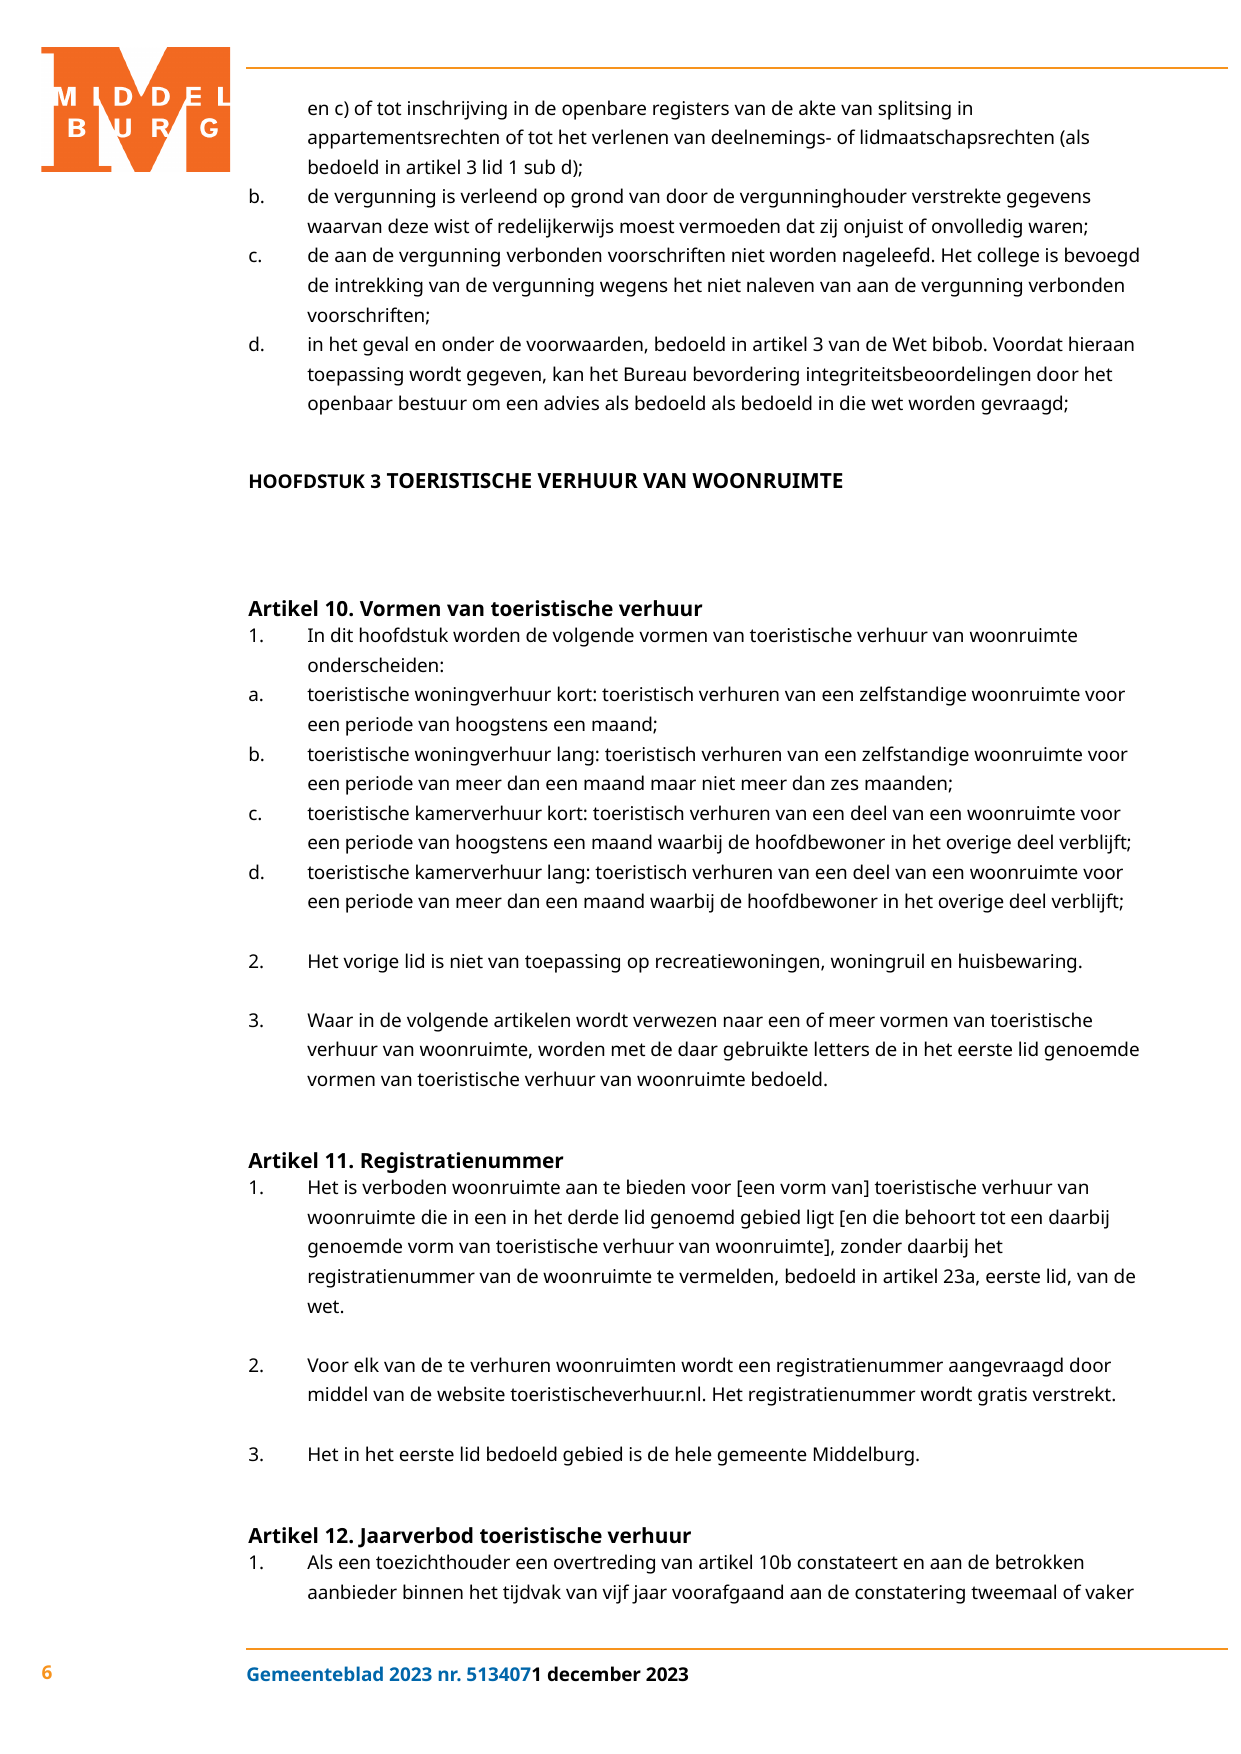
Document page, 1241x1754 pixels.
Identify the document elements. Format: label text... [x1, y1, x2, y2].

list de vergunning is verleend op grond van door de vergunninghouder verstrekte gegevens waarvan deze wist of redelijkerwijs moest vermoeden dat zij onjuist of onvolledig waren; [248, 183, 1152, 239]
list de aan de vergunning verbonden voorschriften niet worden nageleefd. Het college is bevoegd de intrekking van de vergunning wegens het niet naleven van aan de vergunning verbonden voorschriften; [248, 243, 1152, 328]
list Het in het eerste lid bedoeld gebied is de hele gemeente Middelburg. [248, 1441, 1152, 1467]
list Het vorige lid is niet van toepassing op recreatiewoningen, woningruil en huisbewaring. [248, 948, 1152, 973]
list Waar in de volgende artikelen wordt verwezen naar een of meer vormen van toeristische verhuur van woonruimte, worden met de daar gebruikte letters de in het eerste lid genoemde vormen van toeristische verhuur van woonruimte bedoeld. [248, 1007, 1152, 1092]
list toeristische kamerverhuur kort: toeristisch verhuren van een deel van een woonruimte voor een periode van hoogstens een maand waarbij de hoofdbewoner in het overige deel verblijft; [248, 800, 1152, 855]
list Voor elk van de te verhuren woonruimten wordt een registratienummer aangevraagd door middel van de website toeristischeverhuur.nl. Het registratienummer wordt gratis verstrekt. [248, 1352, 1152, 1407]
list toeristische woningverhuur lang: toeristisch verhuren van een zelfstandige woonruimte voor een periode van meer dan een maand maar niet meer dan zes maanden; [248, 741, 1152, 796]
text Artikel 11. Registratienummer [248, 1146, 1152, 1174]
picture [41, 47, 231, 172]
text Artikel 12. Jaarverbod toeristische verhuur [248, 1521, 1152, 1549]
list In dit hoofdstuk worden de volgende vormen van toeristische verhuur van woonruimte onderscheiden: [248, 622, 1152, 678]
list Het is verboden woonruimte aan te bieden voor [een vorm van] toeristische verhuur van woonruimte die in een in het derde lid genoemd gebied ligt [en die behoort tot een daarbij genoemde vorm van toeristische verhuur van woonruimte], zonder daarbij het registratienummer van de woonruimte te vermelden, bedoeld in artikel 23a, eerste lid, van de wet. [248, 1174, 1152, 1319]
list toeristische kamerverhuur lang: toeristisch verhuren van een deel van een woonruimte voor een periode van meer dan een maand waarbij de hoofdbewoner in het overige deel verblijft; [248, 859, 1152, 914]
text Artikel 10. Vormen van toeristische verhuur [248, 594, 1152, 622]
list Als een toezichthouder een overtreding van artikel 10b constateert en aan de betrokken aanbieder binnen het tijdvak van vijf jaar voorafgaand aan de constatering tweemaal of vaker [248, 1549, 1152, 1604]
list en c) of tot inschrijving in de openbare registers van de akte van splitsing in appartementsrechten of tot het verlenen van deelnemings- of lidmaatschapsrechten (als bedoeld in artikel 3 lid 1 sub d); [248, 95, 1152, 180]
list in het geval en onder de voorwaarden, bedoeld in artikel 3 van de Wet bibob. Voordat hieraan toepassing wordt gegeven, kan het Bureau bevordering integriteitsbeoordelingen door het openbaar bestuur om een advies als bedoeld als bedoeld in die wet worden gevraagd; [248, 331, 1152, 416]
list toeristische woningverhuur kort: toeristisch verhuren van een zelfstandige woonruimte voor een periode van hoogstens een maand; [248, 682, 1152, 737]
text HOOFDSTUK 3 TOERISTISCHE VERHUUR VAN WOONRUIMTE [248, 466, 1152, 494]
